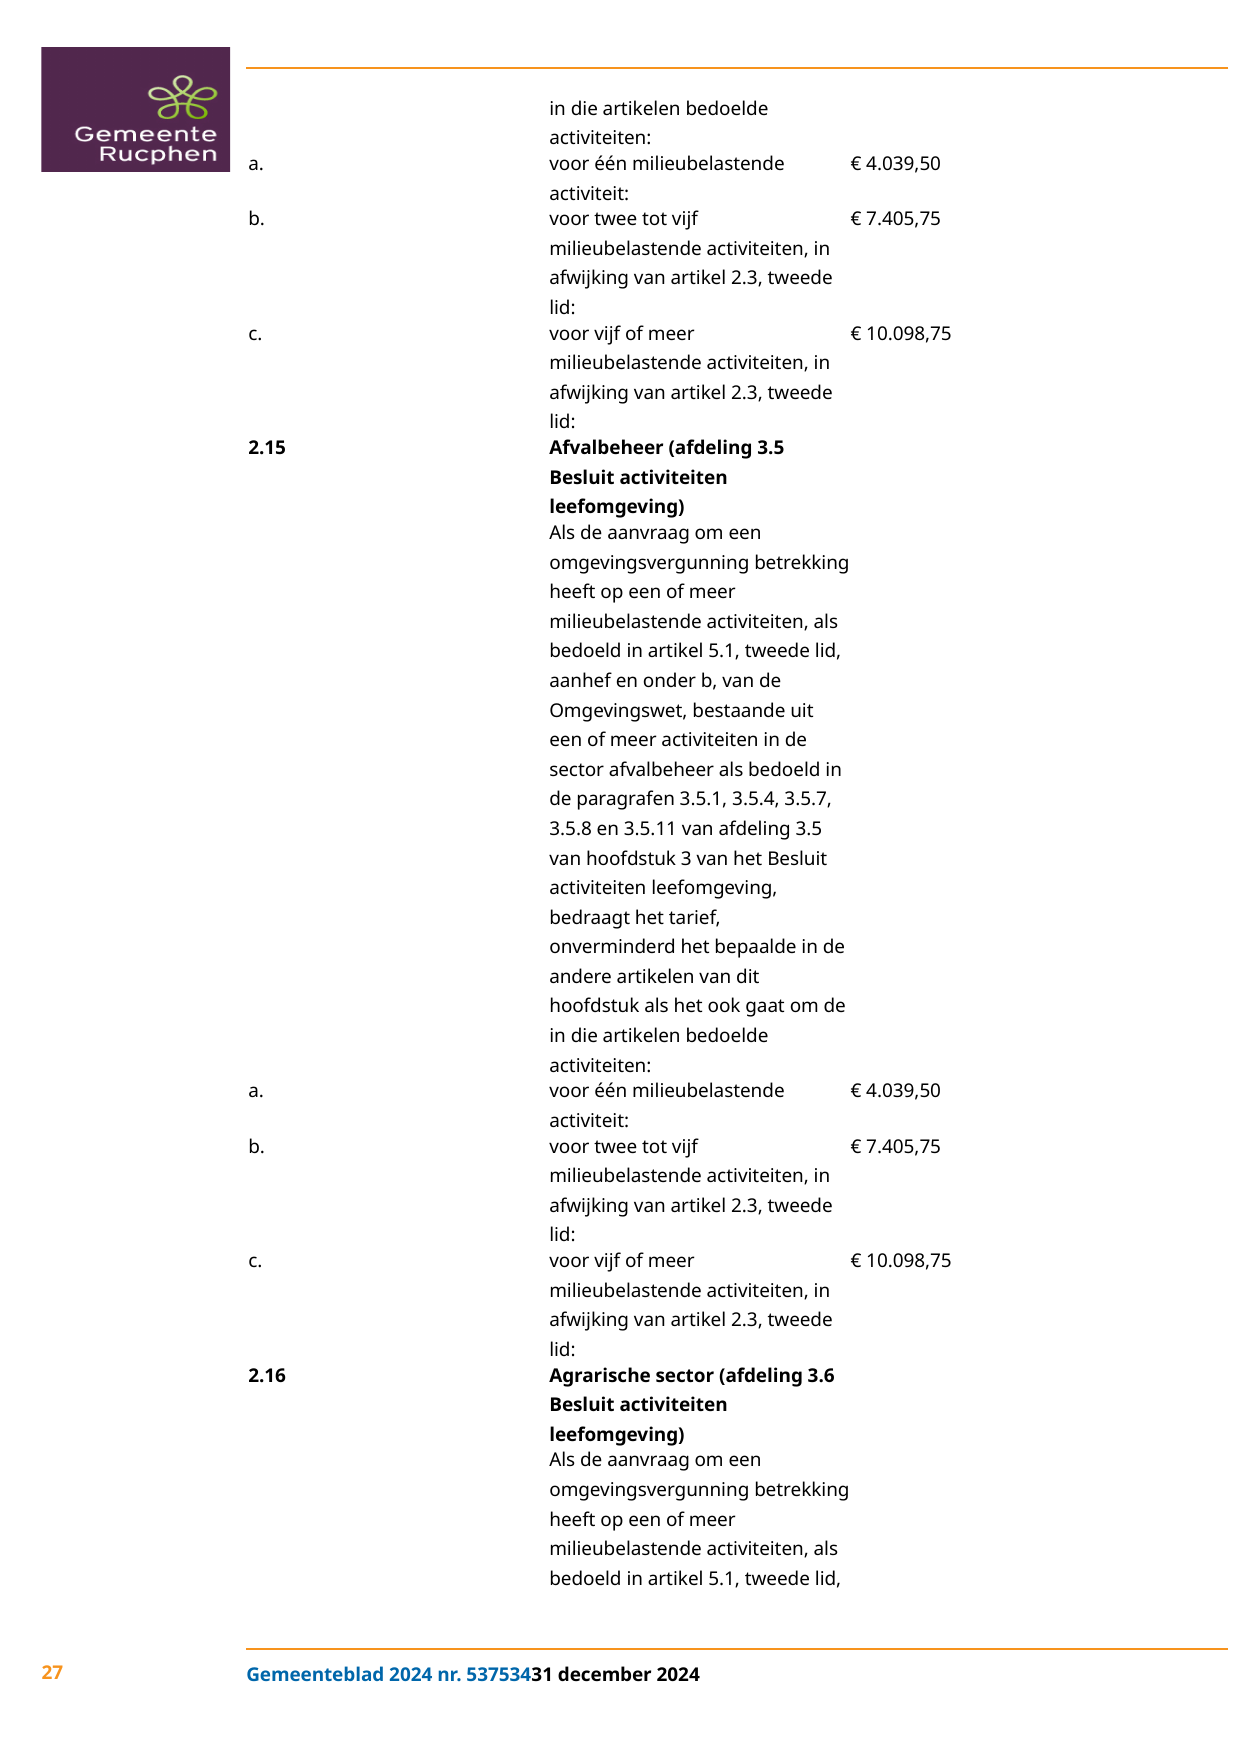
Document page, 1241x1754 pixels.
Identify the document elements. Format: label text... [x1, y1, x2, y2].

table_cell b. [248, 1133, 549, 1247]
table_cell [850, 434, 1152, 519]
table_cell € 4.039,50 [850, 150, 1152, 205]
table_cell b. [248, 205, 549, 320]
table_cell voor vijf of meer milieubelastende activiteiten, in afwijking van artikel 2.3, tweede lid: [549, 320, 850, 434]
table_cell [850, 1362, 1152, 1447]
table_cell in die artikelen bedoelde activiteiten: [549, 95, 850, 150]
table_cell [850, 95, 1152, 150]
table_cell Als de aanvraag om een omgevingsvergunning betrekking heeft op een of meer milieubelastende activiteiten, als bedoeld in artikel 5.1, tweede lid, aanhef en onder b, van de Omgevingswet, bestaande uit een of meer activiteiten in de sector afvalbeheer als bedoeld in de paragrafen 3.5.1, 3.5.4, 3.5.7, 3.5.8 en 3.5.11 van afdeling 3.5 van hoofdstuk 3 van het Besluit activiteiten leefomgeving, bedraagt het tarief, onverminderd het bepaalde in de andere artikelen van dit hoofdstuk als het ook gaat om de in die artikelen bedoelde activiteiten: [549, 519, 850, 1077]
table_cell voor twee tot vijf milieubelastende activiteiten, in afwijking van artikel 2.3, tweede lid: [549, 1133, 850, 1247]
table_cell 2.15 [248, 434, 549, 519]
table_cell Als de aanvraag om een omgevingsvergunning betrekking heeft op een of meer milieubelastende activiteiten, als bedoeld in artikel 5.1, tweede lid, [549, 1447, 850, 1591]
table_cell [248, 95, 549, 150]
table_cell a. [248, 150, 549, 205]
table_cell € 7.405,75 [850, 205, 1152, 320]
table_cell [850, 519, 1152, 1077]
table_cell voor één milieubelastende activiteit: [549, 1078, 850, 1133]
table_cell voor twee tot vijf milieubelastende activiteiten, in afwijking van artikel 2.3, tweede lid: [549, 205, 850, 320]
table_cell Afvalbeheer (afdeling 3.5 Besluit activiteiten leefomgeving) [549, 434, 850, 519]
table_cell [850, 1447, 1152, 1591]
table_cell c. [248, 320, 549, 434]
table_cell € 10.098,75 [850, 1247, 1152, 1362]
table_cell Agrarische sector (afdeling 3.6 Besluit activiteiten leefomgeving) [549, 1362, 850, 1447]
table_cell [248, 1447, 549, 1591]
table_cell [248, 519, 549, 1077]
table_cell € 4.039,50 [850, 1078, 1152, 1133]
table_cell voor één milieubelastende activiteit: [549, 150, 850, 205]
picture [41, 47, 231, 172]
table_cell c. [248, 1247, 549, 1362]
table_cell € 7.405,75 [850, 1133, 1152, 1247]
table_cell € 10.098,75 [850, 320, 1152, 434]
table_cell a. [248, 1078, 549, 1133]
table_cell 2.16 [248, 1362, 549, 1447]
table_cell voor vijf of meer milieubelastende activiteiten, in afwijking van artikel 2.3, tweede lid: [549, 1247, 850, 1362]
